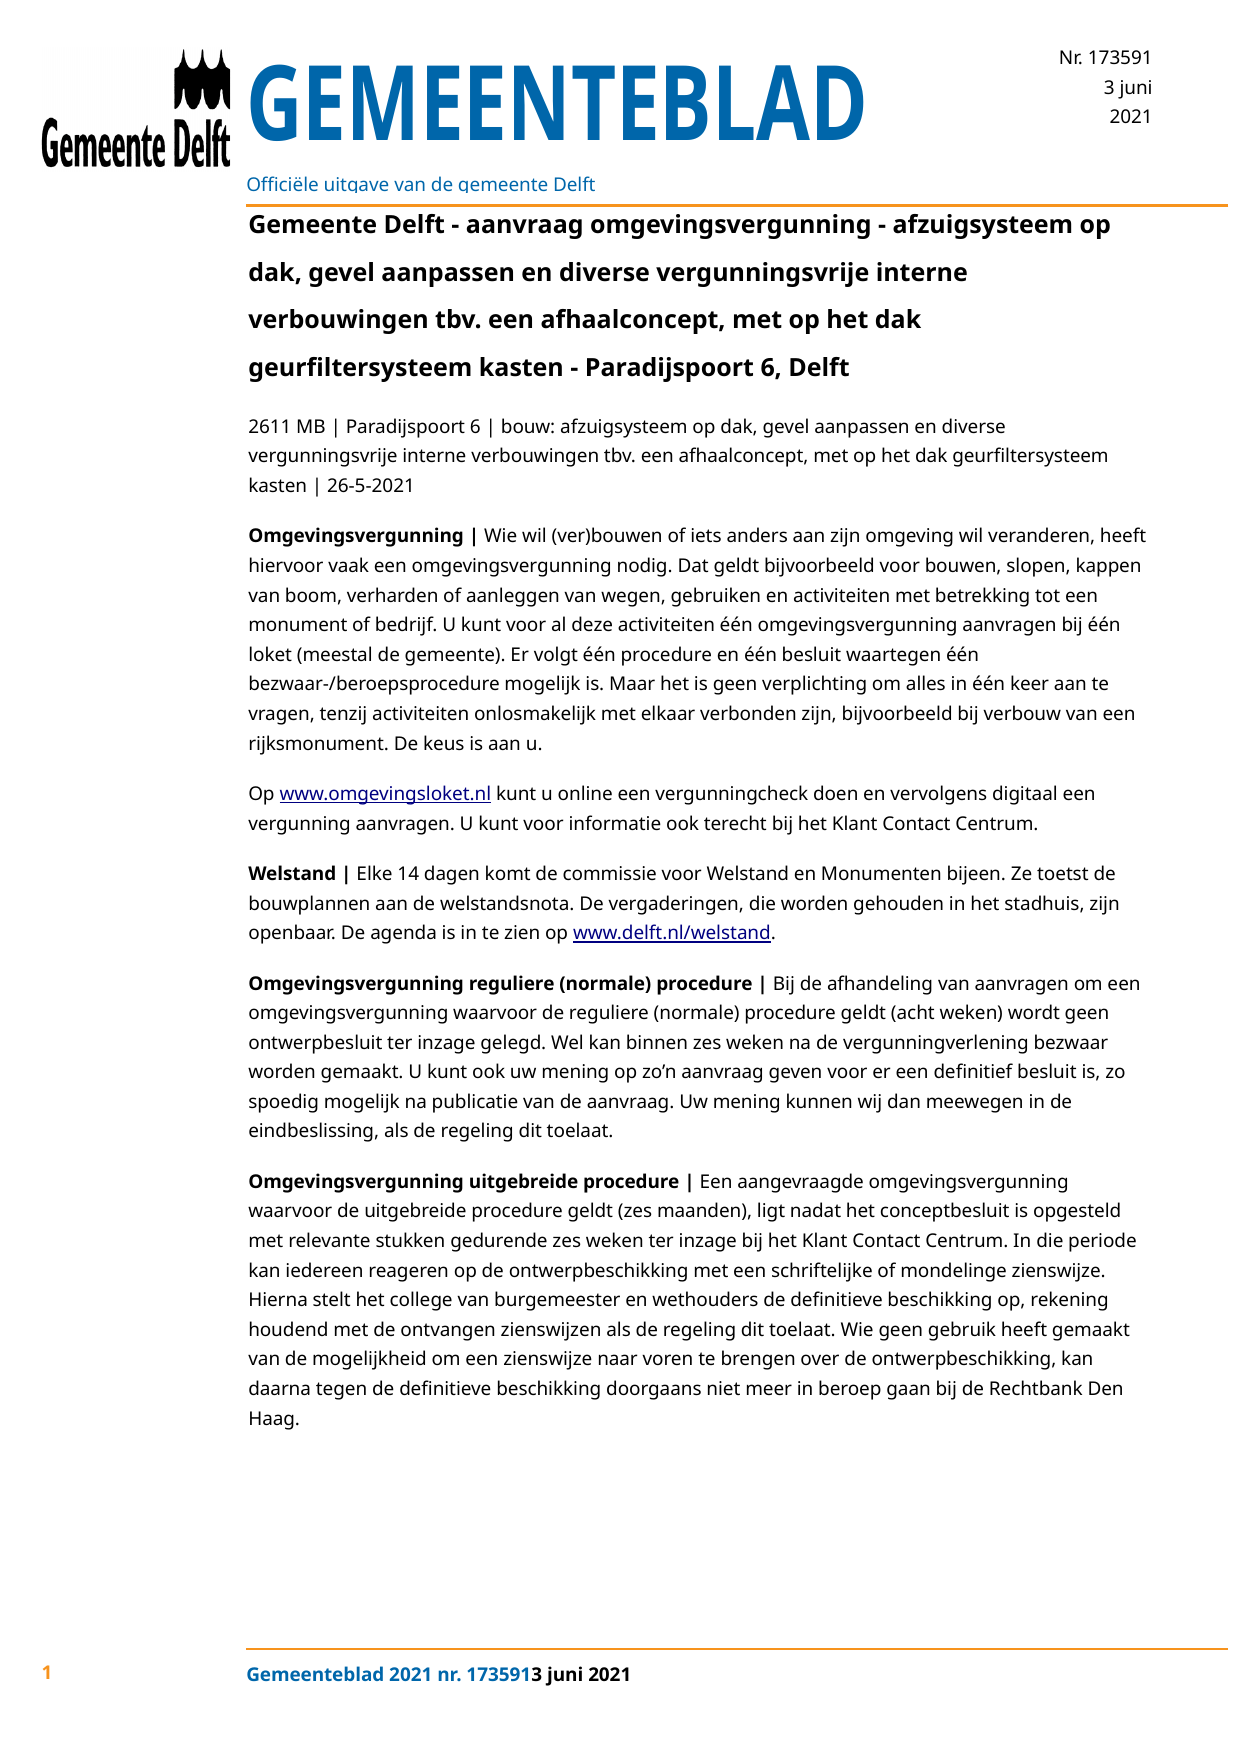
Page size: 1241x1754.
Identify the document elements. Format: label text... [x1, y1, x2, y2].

text Omgevingsvergunning uitgebreide procedure | Een aangevraagde omgevingsvergunning waarvoor de uitgebreide procedure geldt (zes maanden), ligt nadat het conceptbesluit is opgesteld met relevante stukken gedurende zes weken ter inzage bij het Klant Contact Centrum. In die periode kan iedereen reageren op de ontwerpbeschikking met een schriftelijke of mondelinge zienswijze. Hierna stelt het college van burgemeester en wethouders de definitieve beschikking op, rekening houdend met de ontvangen zienswijzen als de regeling dit toelaat. Wie geen gebruik heeft gemaakt van de mogelijkheid om een zienswijze naar voren te brengen over de ontwerpbeschikking, kan daarna tegen de definitieve beschikking doorgaans niet meer in beroep gaan bij de Rechtbank Den Haag. [248, 1168, 1152, 1431]
text Welstand | Elke 14 dagen komt de commissie voor Welstand en Monumenten bijeen. Ze toetst de bouwplannen aan de welstandsnota. De vergaderingen, die worden gehouden in het stadhuis, zijn openbaar. De agenda is in te zien op www.delft.nl/welstand. [248, 860, 1152, 945]
picture [41, 47, 231, 172]
text Op www.omgevingsloket.nl kunt u online een vergunningcheck doen en vervolgens digitaal een vergunning aanvragen. U kunt voor informatie ook terecht bij het Klant Contact Centrum. [248, 780, 1152, 836]
text Gemeente Delft - aanvraag omgevingsvergunning - afzuigsysteem op dak, gevel aanpassen en diverse vergunningsvrije interne verbouwingen tbv. een afhaalconcept, met op het dak geurfiltersysteem kasten - Paradijspoort 6, Delft [248, 207, 1152, 384]
text 2611 MB | Paradijspoort 6 | bouw: afzuigsysteem op dak, gevel aanpassen en diverse vergunningsvrije interne verbouwingen tbv. een afhaalconcept, met op het dak geurfiltersysteem kasten | 26-5-2021 [248, 413, 1152, 498]
text Omgevingsvergunning reguliere (normale) procedure | Bij de afhandeling van aanvragen om een omgevingsvergunning waarvoor de reguliere (normale) procedure geldt (acht weken) wordt geen ontwerpbesluit ter inzage gelegd. Wel kan binnen zes weken na de vergunningverlening bezwaar worden gemaakt. U kunt ook uw mening op zo’n aanvraag geven voor er een definitief besluit is, zo spoedig mogelijk na publicatie van de aanvraag. Uw mening kunnen wij dan meewegen in de eindbeslissing, als de regeling dit toelaat. [248, 970, 1152, 1143]
text Omgevingsvergunning | Wie wil (ver)bouwen of iets anders aan zijn omgeving wil veranderen, heeft hiervoor vaak een omgevingsvergunning nodig. Dat geldt bijvoorbeeld voor bouwen, slopen, kappen van boom, verharden of aanleggen van wegen, gebruiken en activiteiten met betrekking tot een monument of bedrijf. U kunt voor al deze activiteiten één omgevingsvergunning aanvragen bij één loket (meestal de gemeente). Er volgt één procedure en één besluit waartegen één bezwaar-/beroepsprocedure mogelijk is. Maar het is geen verplichting om alles in één keer aan te vragen, tenzij activiteiten onlosmakelijk met elkaar verbonden zijn, bijvoorbeeld bij verbouw van een rijksmonument. De keus is aan u. [248, 523, 1152, 756]
